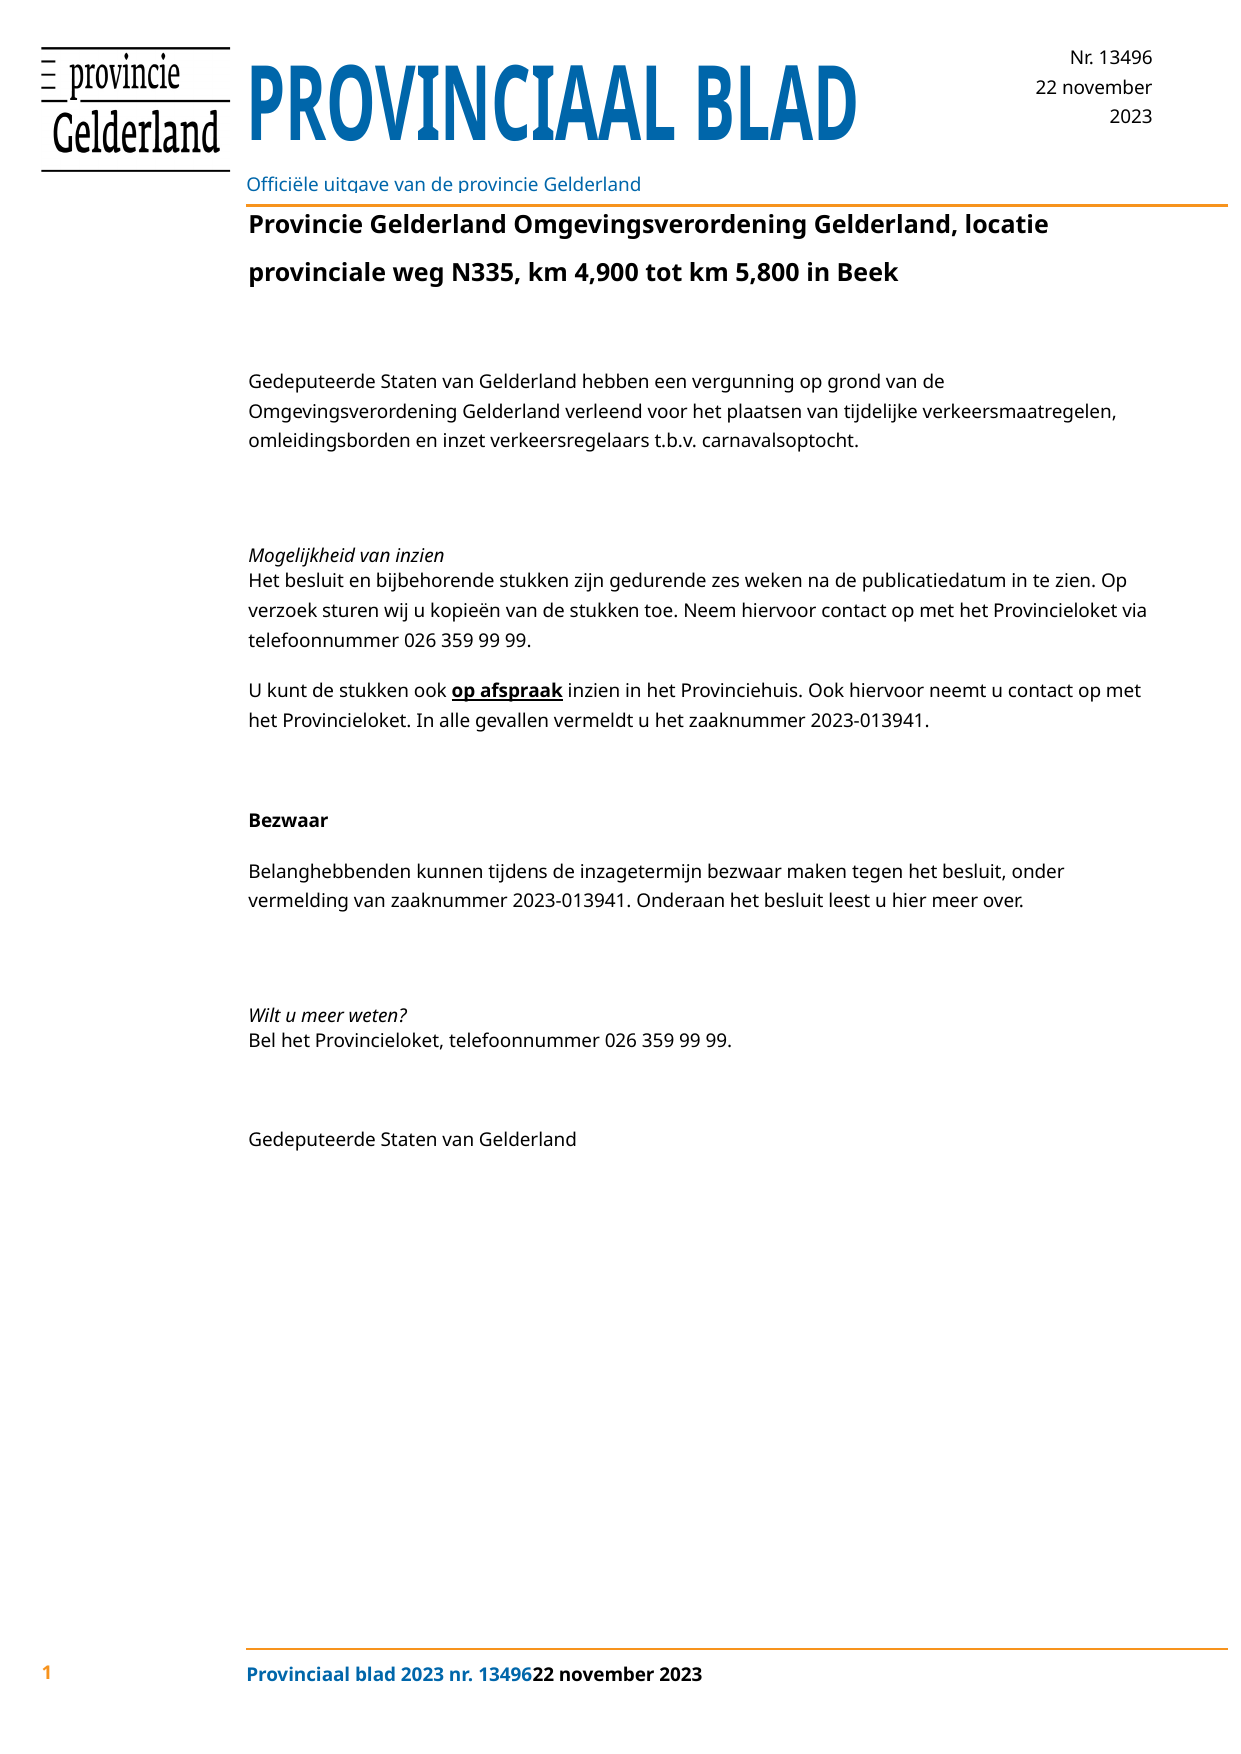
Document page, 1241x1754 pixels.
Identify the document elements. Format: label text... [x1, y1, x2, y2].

text Provincie Gelderland Omgevingsverordening Gelderland, locatie provinciale weg N335, km 4,900 tot km 5,800 in Beek [248, 207, 1152, 288]
text Gedeputeerde Staten van Gelderland [248, 1126, 1152, 1152]
text Het besluit en bijbehorende stukken zijn gedurende zes weken na de publicatiedatum in te zien. Op verzoek sturen wij u kopieën van de stukken toe. Neem hiervoor contact op met het Provincieloket via telefoonnummer 026 359 99 99. [248, 568, 1152, 652]
text Belanghebbenden kunnen tijdens de inzagetermijn bezwaar maken tegen het besluit, onder vermelding van zaaknummer 2023-013941. Onderaan het besluit leest u hier meer over. [248, 858, 1152, 913]
text Gedeputeerde Staten van Gelderland hebben een vergunning op grond van de Omgevingsverordening Gelderland verleend voor het plaatsen van tijdelijke verkeersmaatregelen, omleidingsborden en inzet verkeersregelaars t.b.v. carnavalsoptocht. [248, 368, 1152, 453]
text Wilt u meer weten? [248, 1002, 1152, 1028]
text Bel het Provincieloket, telefoonnummer 026 359 99 99. [248, 1028, 1152, 1053]
text U kunt de stukken ook op afspraak inzien in het Provinciehuis. Ook hiervoor neemt u contact op met het Provincieloket. In alle gevallen vermeldt u het zaaknummer 2023-013941. [248, 677, 1152, 732]
text Bezwaar [248, 808, 1152, 833]
text Mogelijkheid van inzien [248, 542, 1152, 568]
picture [41, 47, 231, 172]
